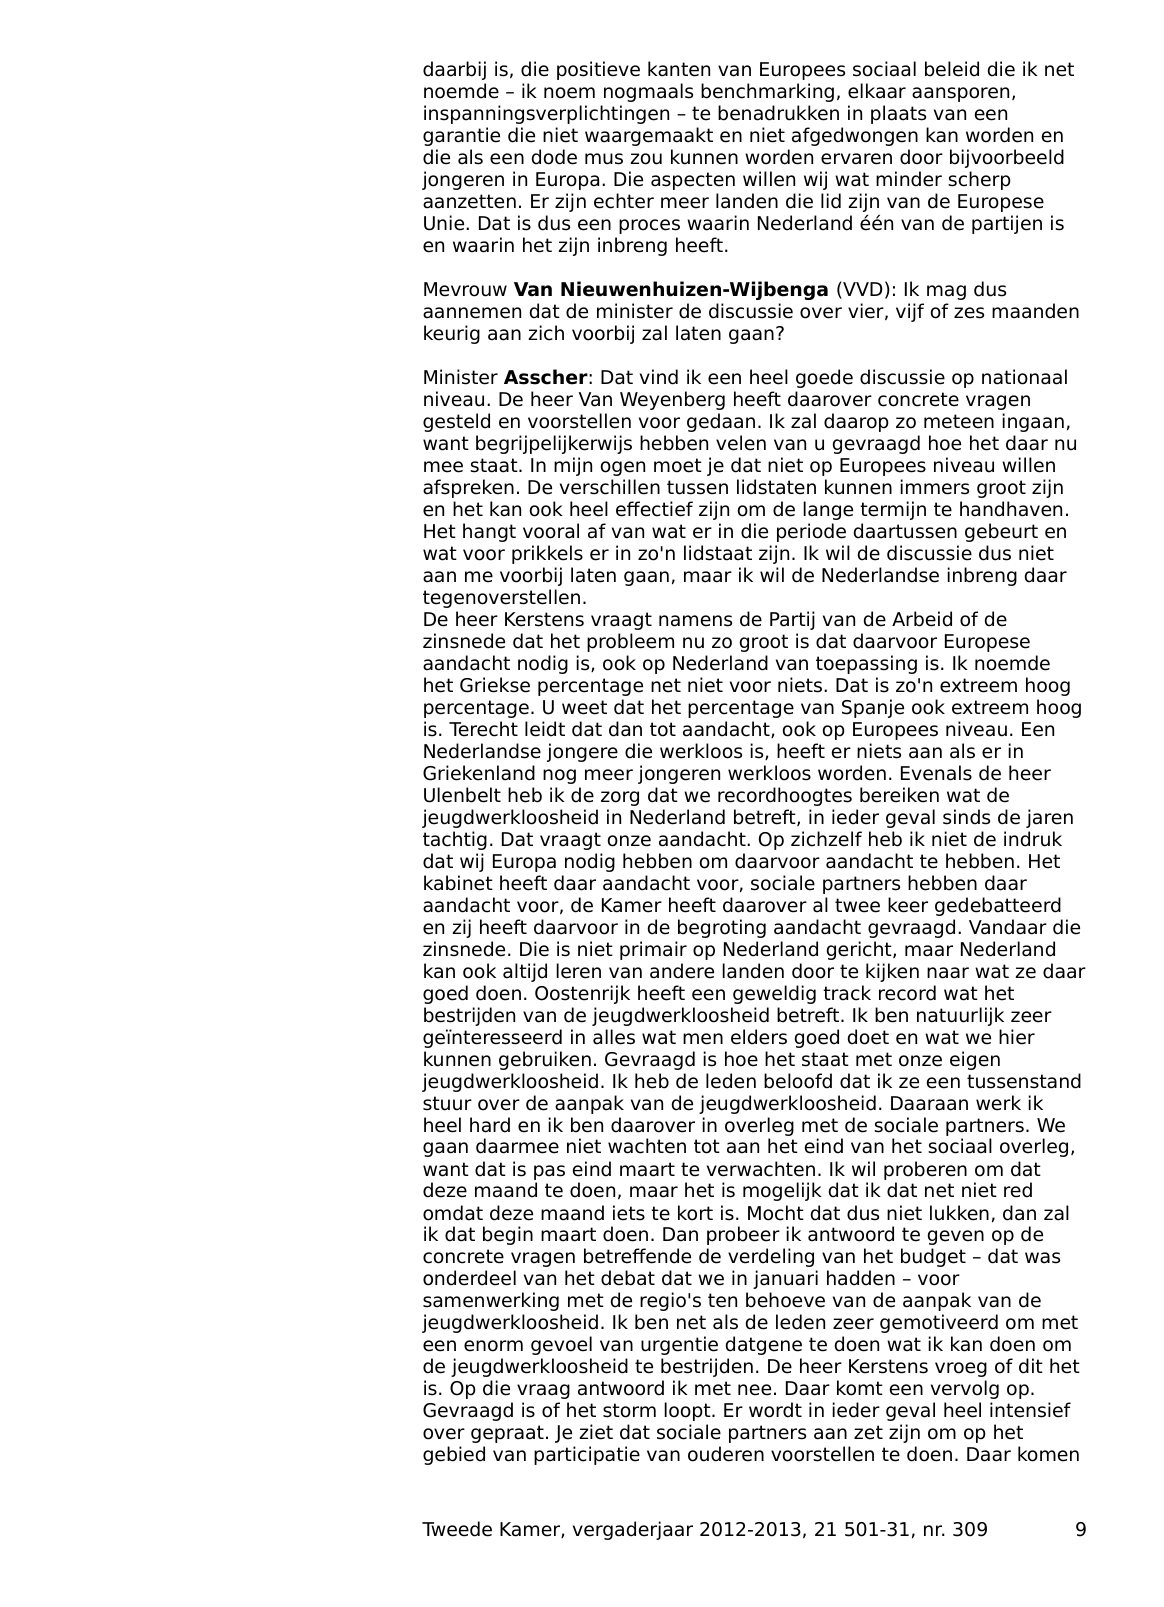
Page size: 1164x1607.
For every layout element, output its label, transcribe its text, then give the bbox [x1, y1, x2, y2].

text daarbij is, die positieve kanten van Europees sociaal beleid die ik net noemde – ik noem nogmaals benchmarking, elkaar aansporen, inspanningsverplichtingen – te benadrukken in plaats van een garantie die niet waargemaakt en niet afgedwongen kan worden en die als een dode mus zou kunnen worden ervaren door bijvoorbeeld jongeren in Europa. Die aspecten willen wij wat minder scherp aanzetten. Er zijn echter meer landen die lid zijn van de Europese Unie. Dat is dus een proces waarin Nederland één van de partijen is en waarin het zijn inbreng heeft. [422, 59, 1087, 257]
text Minister Asscher: Dat vind ik een heel goede discussie op nationaal niveau. De heer Van Weyenberg heeft daarover concrete vragen gesteld en voorstellen voor gedaan. Ik zal daarop zo meteen ingaan, want begrijpelijkerwijs hebben velen van u gevraagd hoe het daar nu mee staat. In mijn ogen moet je dat niet op Europees niveau willen afspreken. De verschillen tussen lidstaten kunnen immers groot zijn en het kan ook heel effectief zijn om de lange termijn te handhaven. Het hangt vooral af van wat er in die periode daartussen gebeurt en wat voor prikkels er in zo'n lidstaat zijn. Ik wil de discussie dus niet aan me voorbij laten gaan, maar ik wil de Nederlandse inbreng daar tegenoverstellen. [422, 367, 1087, 609]
text Mevrouw Van Nieuwenhuizen-Wijbenga (VVD): Ik mag dus aannemen dat de minister de discussie over vier, vijf of zes maanden keurig aan zich voorbij zal laten gaan? [422, 279, 1087, 345]
text De heer Kerstens vraagt namens de Partij van de Arbeid of de zinsnede dat het probleem nu zo groot is dat daarvoor Europese aandacht nodig is, ook op Nederland van toepassing is. Ik noemde het Griekse percentage net niet voor niets. Dat is zo'n extreem hoog percentage. U weet dat het percentage van Spanje ook extreem hoog is. Terecht leidt dat dan tot aandacht, ook op Europees niveau. Een Nederlandse jongere die werkloos is, heeft er niets aan als er in Griekenland nog meer jongeren werkloos worden. Evenals de heer Ulenbelt heb ik de zorg dat we recordhoogtes bereiken wat de jeugdwerkloosheid in Nederland betreft, in ieder geval sinds de jaren tachtig. Dat vraagt onze aandacht. Op zichzelf heb ik niet de indruk dat wij Europa nodig hebben om daarvoor aandacht te hebben. Het kabinet heeft daar aandacht voor, sociale partners hebben daar aandacht voor, de Kamer heeft daarover al twee keer gedebatteerd en zij heeft daarvoor in de begroting aandacht gevraagd. Vandaar die zinsnede. Die is niet primair op Nederland gericht, maar Nederland kan ook altijd leren van andere landen door te kijken naar wat ze daar goed doen. Oostenrijk heeft een geweldig track record wat het bestrijden van de jeugdwerkloosheid betreft. Ik ben natuurlijk zeer geïnteresseerd in alles wat men elders goed doet en wat we hier kunnen gebruiken. Gevraagd is hoe het staat met onze eigen jeugdwerkloosheid. Ik heb de leden beloofd dat ik ze een tussenstand stuur over de aanpak van de jeugdwerkloosheid. Daaraan werk ik heel hard en ik ben daarover in overleg met de sociale partners. We gaan daarmee niet wachten tot aan het eind van het sociaal overleg, want dat is pas eind maart te verwachten. Ik wil proberen om dat deze maand te doen, maar het is mogelijk dat ik dat net niet red omdat deze maand iets te kort is. Mocht dat dus niet lukken, dan zal ik dat begin maart doen. Dan probeer ik antwoord te geven op de concrete vragen betreffende de verdeling van het budget – dat was onderdeel van het debat dat we in januari hadden – voor samenwerking met de regio's ten behoeve van de aanpak van de jeugdwerkloosheid. Ik ben net als de leden zeer gemotiveerd om met een enorm gevoel van urgentie datgene te doen wat ik kan doen om de jeugdwerkloosheid te bestrijden. De heer Kerstens vroeg of dit het is. Op die vraag antwoord ik met nee. Daar komt een vervolg op. Gevraagd is of het storm loopt. Er wordt in ieder geval heel intensief over gepraat. Je ziet dat sociale partners aan zet zijn om op het gebied van participatie van ouderen voorstellen te doen. Daar komen [422, 609, 1087, 1466]
